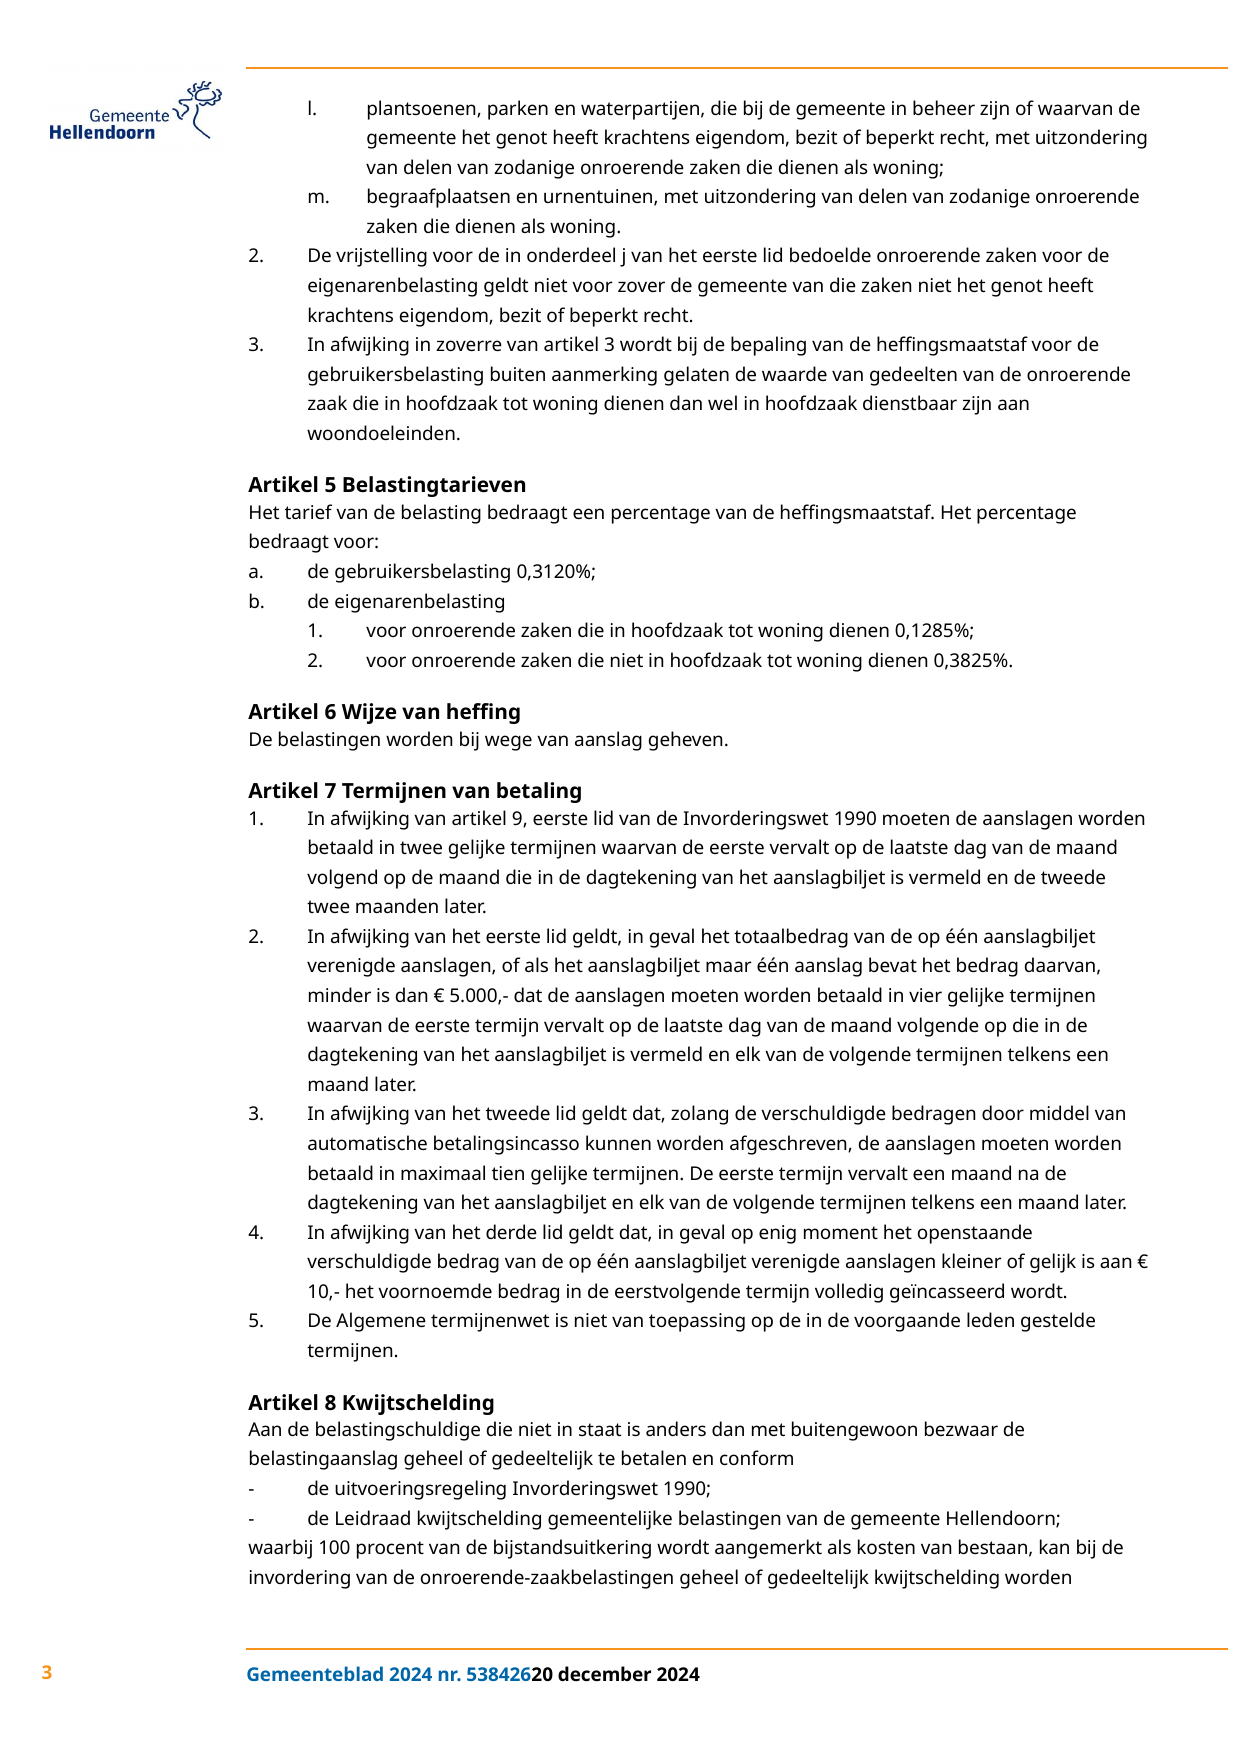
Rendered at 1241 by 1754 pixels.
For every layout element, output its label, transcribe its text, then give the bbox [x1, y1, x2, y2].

text Artikel 8 Kwijtschelding [248, 1388, 1152, 1416]
list de eigenarenbelasting [248, 588, 1152, 613]
text De belastingen worden bij wege van aanslag geheven. [248, 726, 1152, 752]
list In afwijking van het derde lid geldt dat, in geval op enig moment het openstaande verschuldigde bedrag van de op één aanslagbiljet verenigde aanslagen kleiner of gelijk is aan € 10,- het voornoemde bedrag in de eerstvolgende termijn volledig geïncasseerd wordt. [248, 1219, 1152, 1304]
list In afwijking van het eerste lid geldt, in geval het totaalbedrag van de op één aanslagbiljet verenigde aanslagen, of als het aanslagbiljet maar één aanslag bevat het bedrag daarvan, minder is dan € 5.000,- dat de aanslagen moeten worden betaald in vier gelijke termijnen waarvan de eerste termijn vervalt op de laatste dag van de maand volgende op die in de dagtekening van het aanslagbiljet is vermeld en elk van de volgende termijnen telkens een maand later. [248, 923, 1152, 1097]
list voor onroerende zaken die in hoofdzaak tot woning dienen 0,1285%; [307, 617, 1152, 643]
text Artikel 6 Wijze van heffing [248, 697, 1152, 726]
list In afwijking in zoverre van artikel 3 wordt bij de bepaling van de heffingsmaatstaf voor de gebruikersbelasting buiten aanmerking gelaten de waarde van gedeelten van de onroerende zaak die in hoofdzaak tot woning dienen dan wel in hoofdzaak dienstbaar zijn aan woondoeleinden. [248, 331, 1152, 446]
text Artikel 7 Termijnen van betaling [248, 776, 1152, 805]
text Het tarief van de belasting bedraagt een percentage van de heffingsmaatstaf. Het percentage bedraagt voor: [248, 499, 1152, 554]
list In afwijking van artikel 9, eerste lid van de Invorderingswet 1990 moeten de aanslagen worden betaald in twee gelijke termijnen waarvan de eerste vervalt op de laatste dag van de maand volgend op de maand die in de dagtekening van het aanslagbiljet is vermeld en de tweede twee maanden later. [248, 805, 1152, 919]
list de Leidraad kwijtschelding gemeentelijke belastingen van de gemeente Hellendoorn; [248, 1505, 1152, 1531]
list begraafplaatsen en urnentuinen, met uitzondering van delen van zodanige onroerende zaken die dienen als woning. [307, 183, 1152, 239]
text Artikel 5 Belastingtarieven [248, 471, 1152, 499]
text waarbij 100 procent van de bijstandsuitkering wordt aangemerkt als kosten van bestaan, kan bij de invordering van de onroerende-zaakbelastingen geheel of gedeeltelijk kwijtschelding worden [248, 1534, 1152, 1590]
list De vrijstelling voor de in onderdeel j van het eerste lid bedoelde onroerende zaken voor de eigenarenbelasting geldt niet voor zover de gemeente van die zaken niet het genot heeft krachtens eigendom, bezit of beperkt recht. [248, 243, 1152, 328]
list plantsoenen, parken en waterpartijen, die bij de gemeente in beheer zijn of waarvan de gemeente het genot heeft krachtens eigendom, bezit of beperkt recht, met uitzondering van delen van zodanige onroerende zaken die dienen als woning; [307, 95, 1152, 180]
picture [41, 47, 231, 172]
list voor onroerende zaken die niet in hoofdzaak tot woning dienen 0,3825%. [307, 647, 1152, 673]
list de gebruikersbelasting 0,3120%; [248, 558, 1152, 584]
list de uitvoeringsregeling Invorderingswet 1990; [248, 1475, 1152, 1501]
text Aan de belastingschuldige die niet in staat is anders dan met buitengewoon bezwaar de belastingaanslag geheel of gedeeltelijk te betalen en conform [248, 1416, 1152, 1471]
list In afwijking van het tweede lid geldt dat, zolang de verschuldigde bedragen door middel van automatische betalingsincasso kunnen worden afgeschreven, de aanslagen moeten worden betaald in maximaal tien gelijke termijnen. De eerste termijn vervalt een maand na de dagtekening van het aanslagbiljet en elk van de volgende termijnen telkens een maand later. [248, 1101, 1152, 1215]
list De Algemene termijnenwet is niet van toepassing op de in de voorgaande leden gestelde termijnen. [248, 1308, 1152, 1363]
